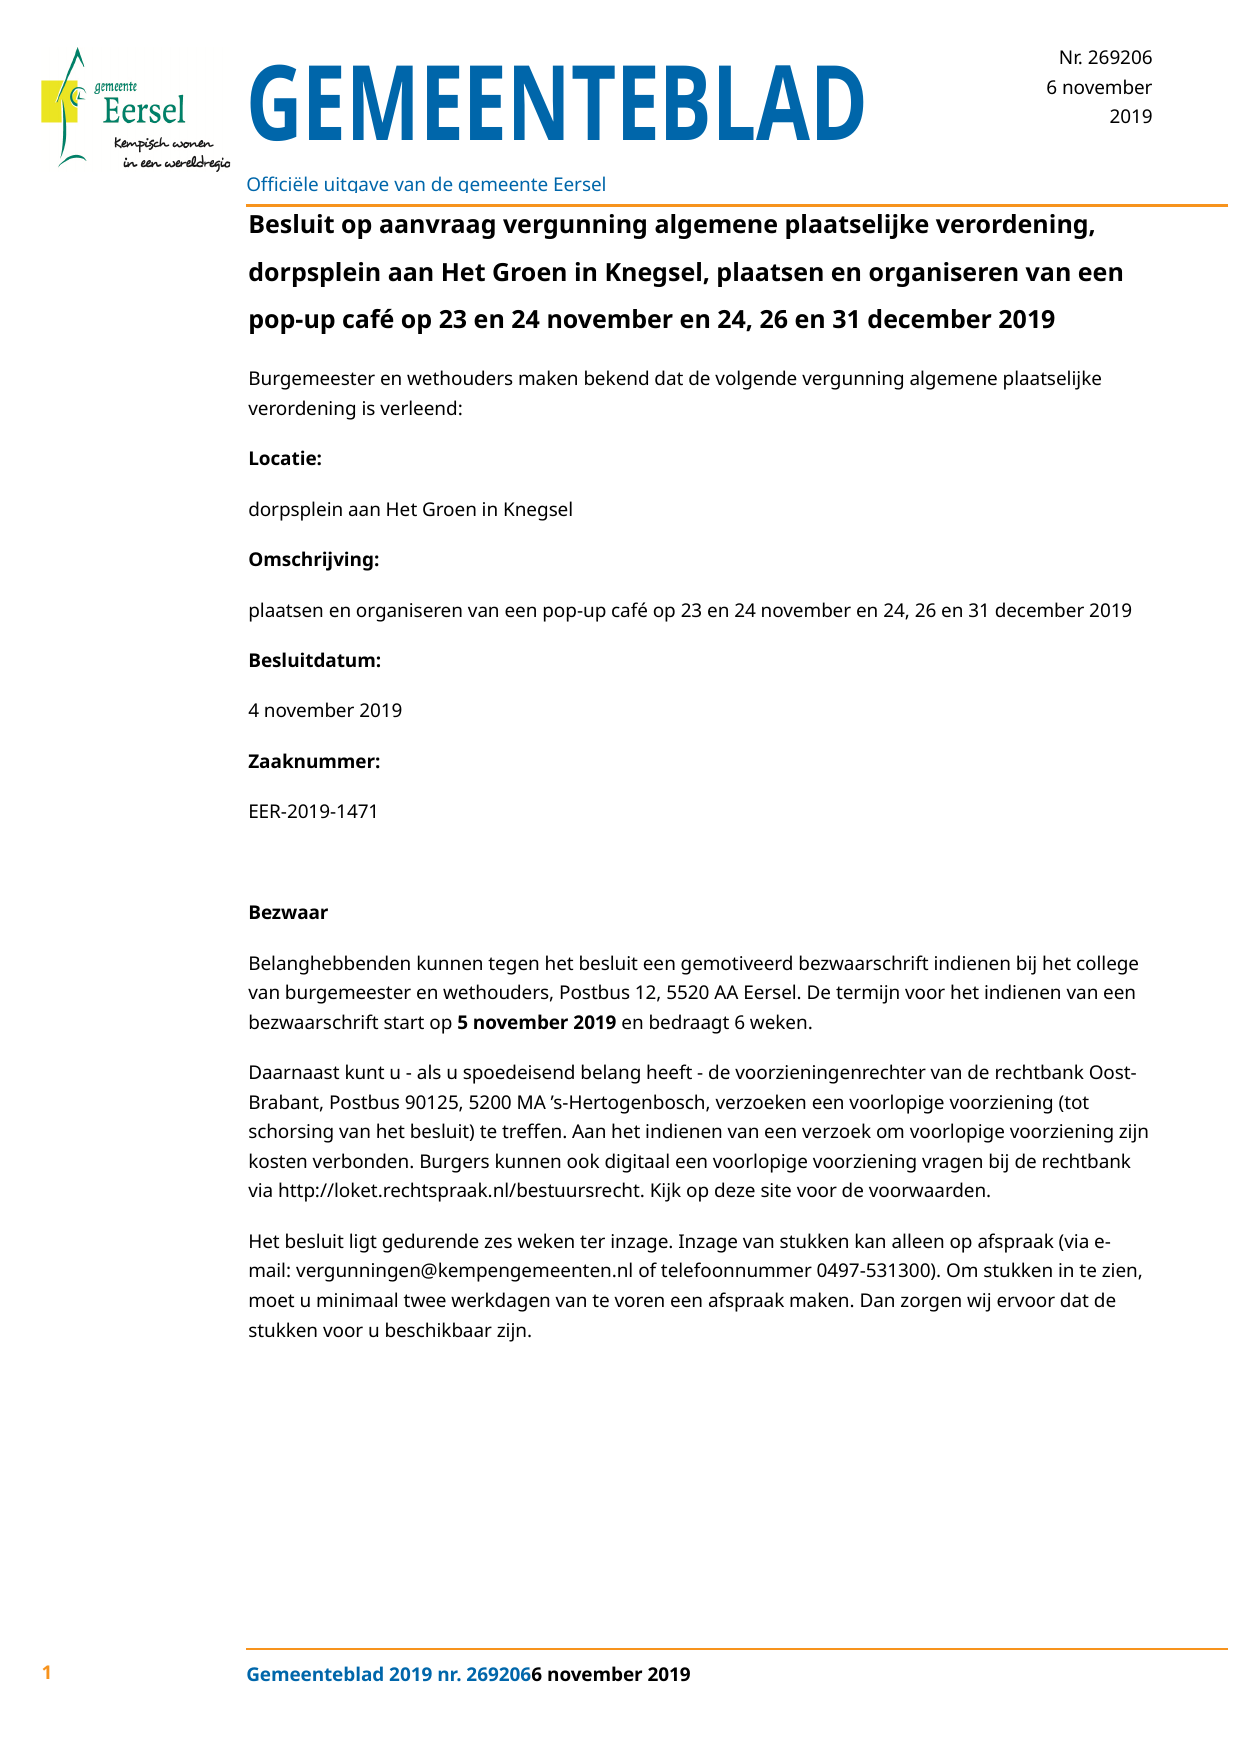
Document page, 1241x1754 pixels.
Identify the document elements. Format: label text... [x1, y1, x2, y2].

text Daarnaast kunt u - als u spoedeisend belang heeft - de voorzieningenrechter van de rechtbank Oost-Brabant, Postbus 90125, 5200 MA ’s-Hertogenbosch, verzoeken een voorlopige voorziening (tot schorsing van het besluit) te treffen. Aan het indienen van een verzoek om voorlopige voorziening zijn kosten verbonden. Burgers kunnen ook digitaal een voorlopige voorziening vragen bij de rechtbank via http://loket.rechtspraak.nl/bestuursrecht. Kijk op deze site voor de voorwaarden. [248, 1059, 1152, 1203]
text plaatsen en organiseren van een pop-up café op 23 en 24 november en 24, 26 en 31 december 2019 [248, 597, 1152, 622]
text Het besluit ligt gedurende zes weken ter inzage. Inzage van stukken kan alleen op afspraak (via e-mail: vergunningen@kempengemeenten.nl of telefoonnummer 0497-531300). Om stukken in te zien, moet u minimaal twee werkdagen van te voren een afspraak maken. Dan zorgen wij ervoor dat de stukken voor u beschikbaar zijn. [248, 1228, 1152, 1342]
text Besluit op aanvraag vergunning algemene plaatselijke verordening, dorpsplein aan Het Groen in Knegsel, plaatsen en organiseren van een pop-up café op 23 en 24 november en 24, 26 en 31 december 2019 [248, 207, 1152, 336]
text 4 november 2019 [248, 698, 1152, 723]
text EER-2019-1471 [248, 798, 1152, 824]
text Omschrijving: [248, 546, 1152, 572]
text Burgemeester en wethouders maken bekend dat de volgende vergunning algemene plaatselijke verordening is verleend: [248, 366, 1152, 421]
picture [41, 47, 231, 172]
text Besluitdatum: [248, 647, 1152, 673]
text Locatie: [248, 446, 1152, 471]
text dorpsplein aan Het Groen in Knegsel [248, 496, 1152, 522]
text Bezwaar [248, 899, 1152, 925]
text Belanghebbenden kunnen tegen het besluit een gemotiveerd bezwaarschrift indienen bij het college van burgemeester en wethouders, Postbus 12, 5520 AA Eersel. De termijn voor het indienen van een bezwaarschrift start op 5 november 2019 en bedraagt 6 weken. [248, 950, 1152, 1034]
text Zaaknummer: [248, 748, 1152, 774]
